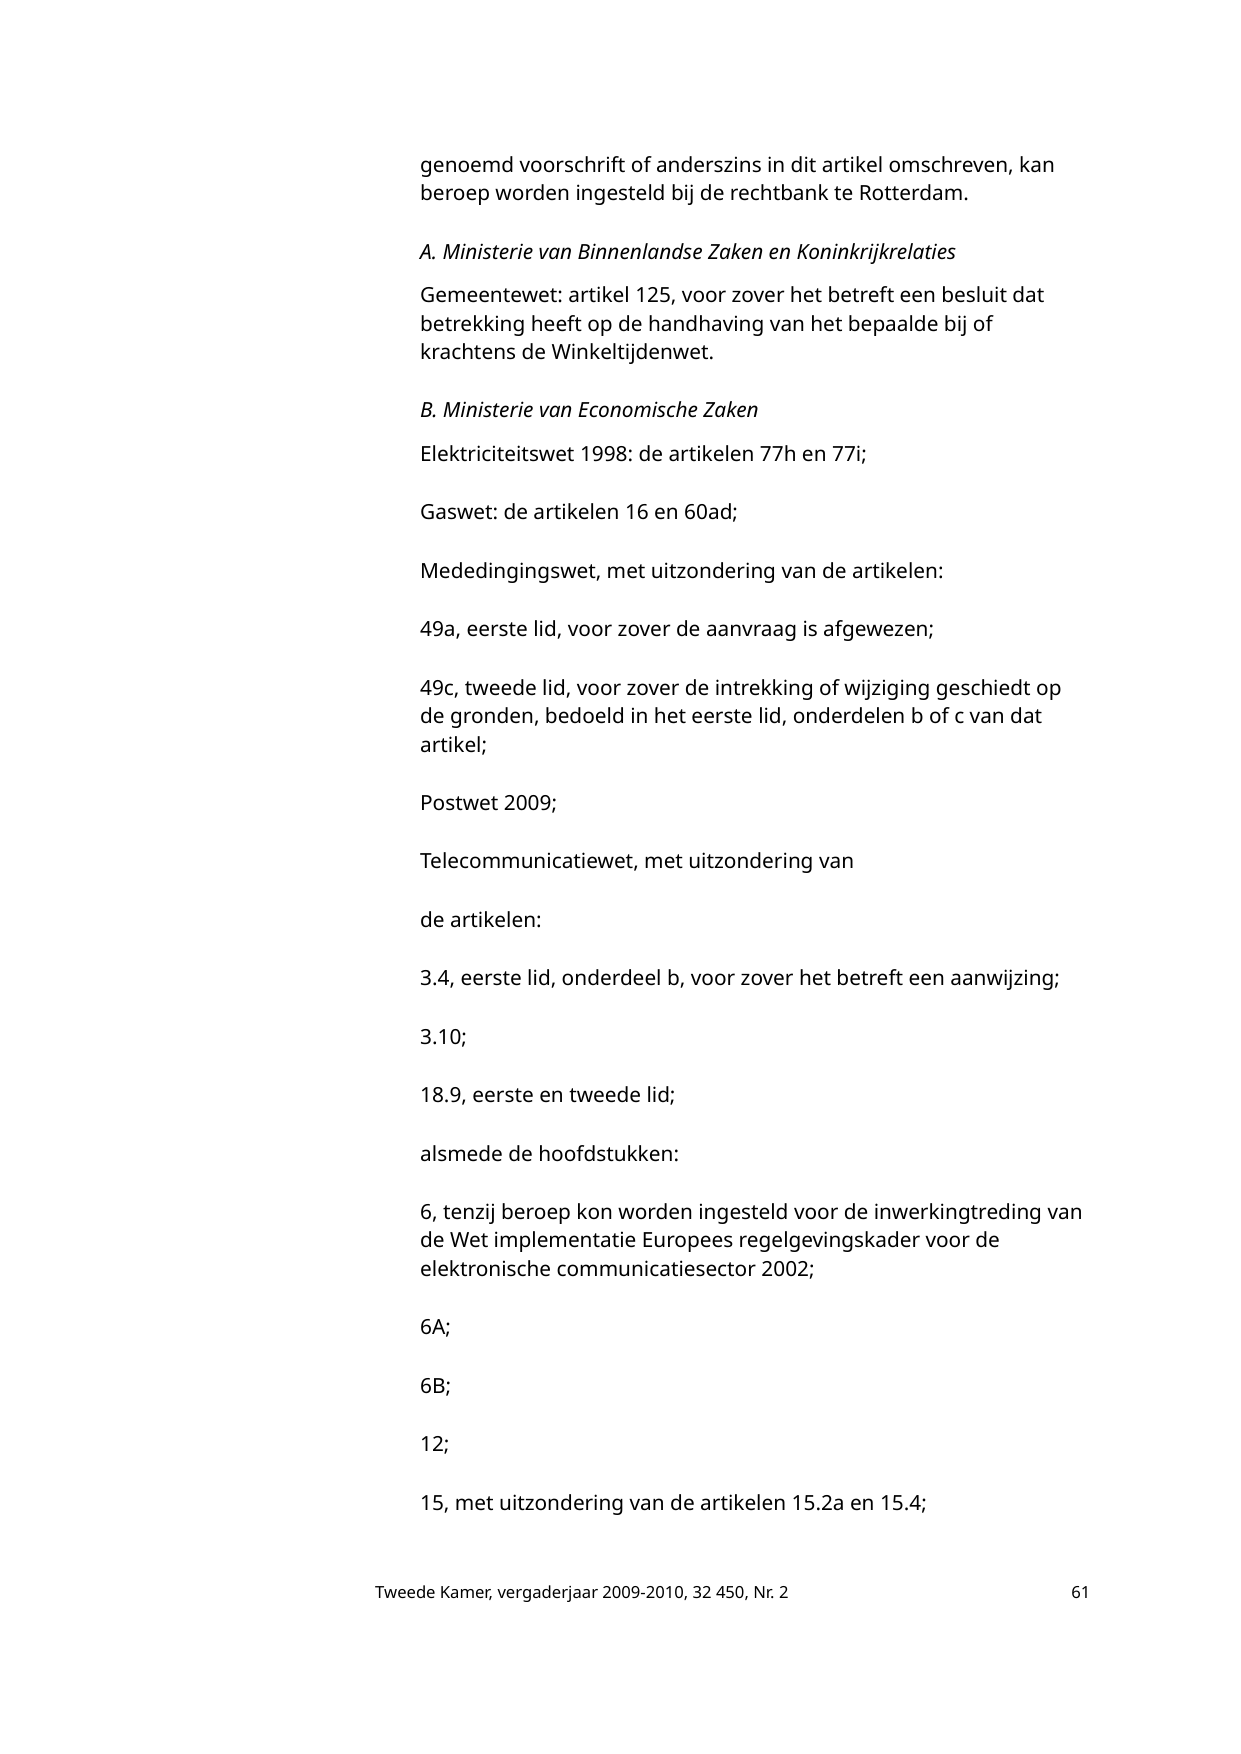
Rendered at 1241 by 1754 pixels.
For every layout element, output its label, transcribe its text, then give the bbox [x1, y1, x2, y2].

text Telecommunicatiewet, met uitzondering van [420, 847, 1090, 875]
text 12; [420, 1429, 1090, 1458]
text Postwet 2009; [420, 788, 1090, 817]
text Gemeentewet: artikel 125, voor zover het betreft een besluit dat betrekking heeft op de handhaving van het bepaalde bij of krachtens de Winkeltijdenwet. [420, 280, 1090, 366]
text alsmede de hoofdstukken: [420, 1139, 1090, 1167]
text 6B; [420, 1371, 1090, 1399]
text de artikelen: [420, 905, 1090, 933]
text 6A; [420, 1312, 1090, 1341]
text 3.10; [420, 1022, 1090, 1050]
text genoemd voorschrift of anderszins in dit artikel omschreven, kan beroep worden ingesteld bij de rechtbank te Rotterdam. [420, 150, 1090, 207]
text A. Ministerie van Binnenlandse Zaken en Koninkrijkrelaties [420, 237, 1090, 265]
text 3.4, eerste lid, onderdeel b, voor zover het betreft een aanwijzing; [420, 963, 1090, 992]
text Gaswet: de artikelen 16 en 60ad; [420, 497, 1090, 526]
text 15, met uitzondering van de artikelen 15.2a en 15.4; [420, 1488, 1090, 1516]
text 49c, tweede lid, voor zover de intrekking of wijziging geschiedt op de gronden, bedoeld in het eerste lid, onderdelen b of c van dat artikel; [420, 673, 1090, 758]
text B. Ministerie van Economische Zaken [420, 396, 1090, 424]
text Mededingingswet, met uitzondering van de artikelen: [420, 556, 1090, 584]
text Elektriciteitswet 1998: de artikelen 77h en 77i; [420, 439, 1090, 467]
text 18.9, eerste en tweede lid; [420, 1080, 1090, 1109]
text 6, tenzij beroep kon worden ingesteld voor de inwerkingtreding van de Wet implementatie Europees regelgevingskader voor de elektronische communicatiesector 2002; [420, 1197, 1090, 1282]
text 49a, eerste lid, voor zover de aanvraag is afgewezen; [420, 614, 1090, 643]
